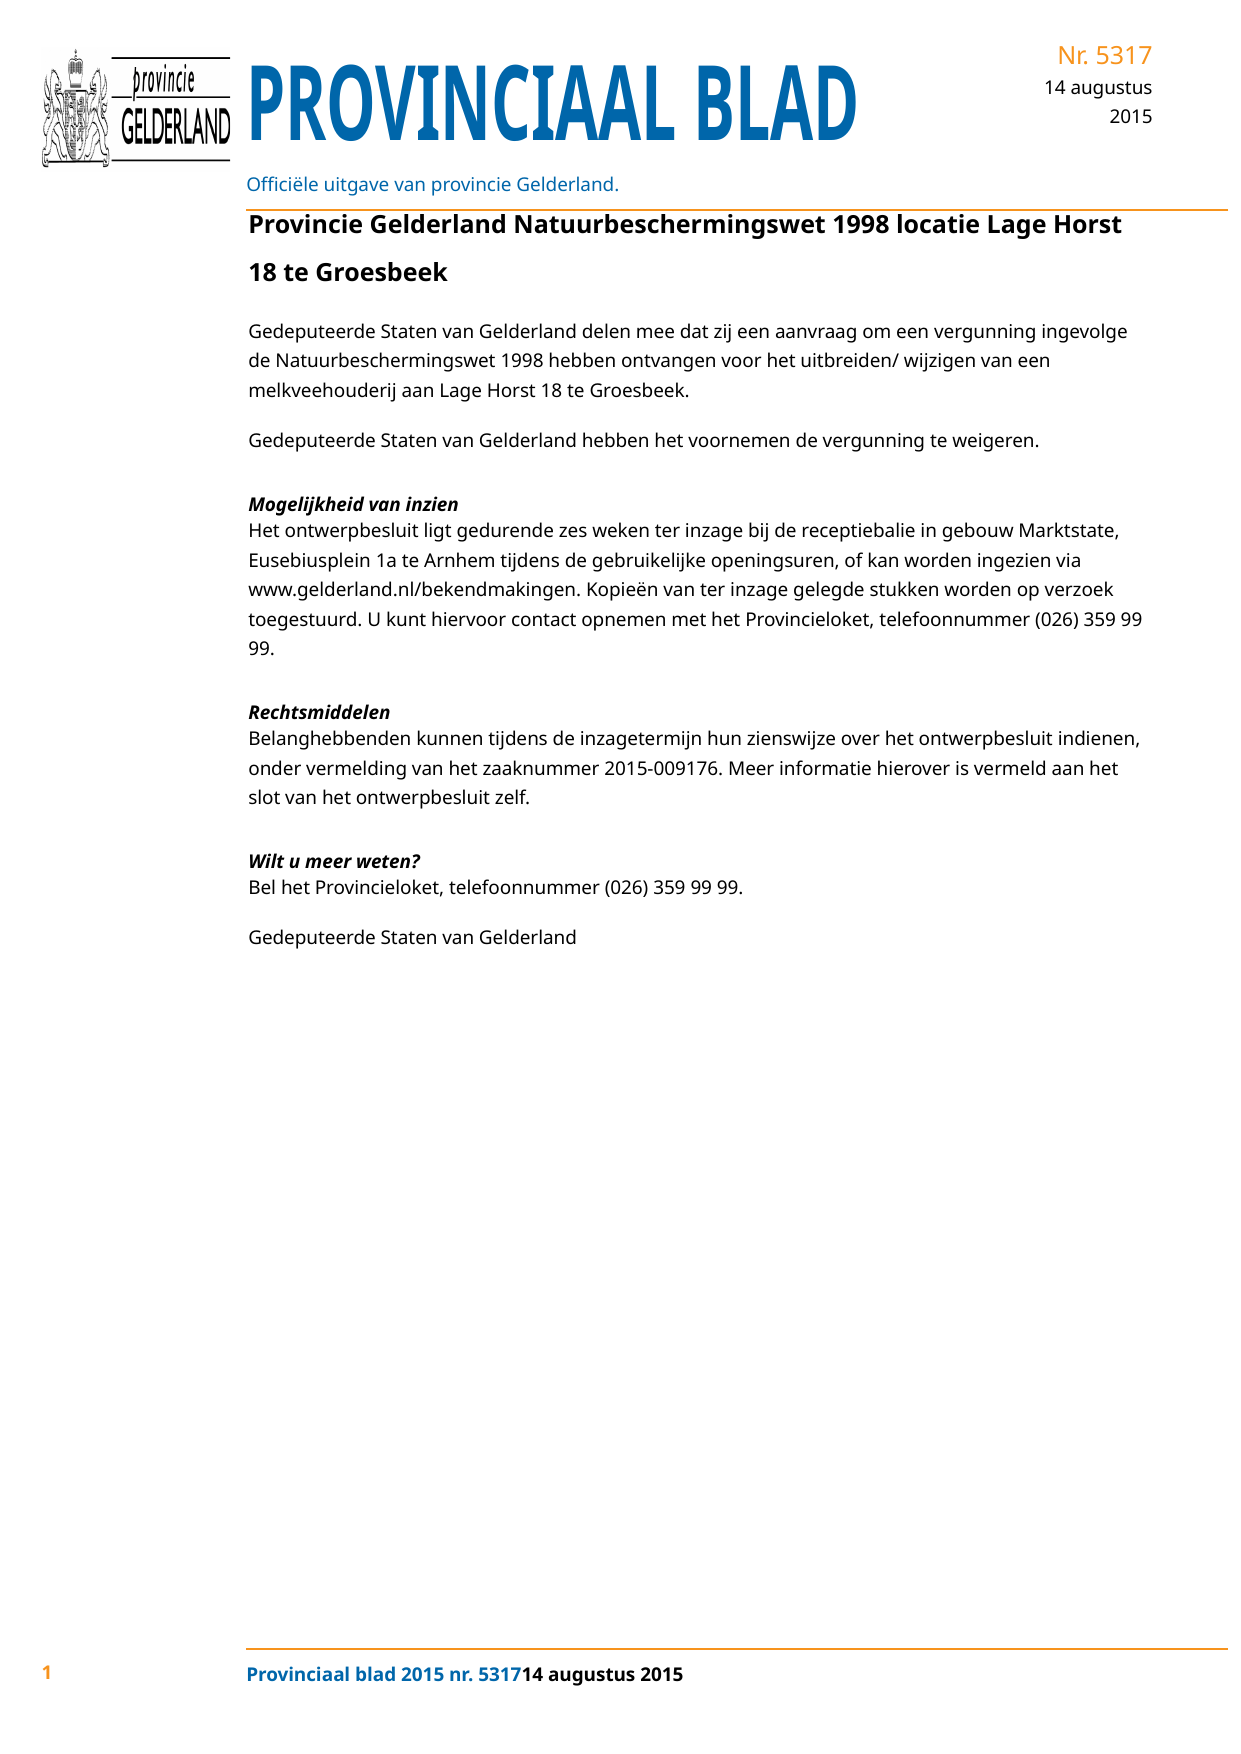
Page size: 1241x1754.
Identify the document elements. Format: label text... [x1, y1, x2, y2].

text Gedeputeerde Staten van Gelderland [248, 924, 1152, 950]
text Belanghebbenden kunnen tijdens de inzagetermijn hun zienswijze over het ontwerpbesluit indienen, onder vermelding van het zaaknummer 2015-009176. Meer informatie hierover is vermeld aan het slot van het ontwerpbesluit zelf. [248, 725, 1152, 810]
text Provincie Gelderland Natuurbeschermingswet 1998 locatie Lage Horst 18 te Groesbeek [248, 211, 1152, 288]
text Bel het Provincieloket, telefoonnummer (026) 359 99 99. [248, 874, 1152, 900]
text Wilt u meer weten? [248, 848, 1152, 874]
text Gedeputeerde Staten van Gelderland hebben het voornemen de vergunning te weigeren. [248, 427, 1152, 453]
text Rechtsmiddelen [248, 699, 1152, 725]
text Gedeputeerde Staten van Gelderland delen mee dat zij een aanvraag om een vergunning ingevolge de Natuurbeschermingswet 1998 hebben ontvangen voor het uitbreiden/ wijzigen van een melkveehouderij aan Lage Horst 18 te Groesbeek. [248, 318, 1152, 403]
text Het ontwerpbesluit ligt gedurende zes weken ter inzage bij de receptiebalie in gebouw Marktstate, Eusebiusplein 1a te Arnhem tijdens de gebruikelijke openingsuren, of kan worden ingezien via www.gelderland.nl/bekendmakingen. Kopieën van ter inzage gelegde stukken worden op verzoek toegestuurd. U kunt hiervoor contact opnemen met het Provincieloket, telefoonnummer (026) 359 99 99. [248, 517, 1152, 661]
picture [41, 47, 231, 172]
text Mogelijkheid van inzien [248, 491, 1152, 517]
